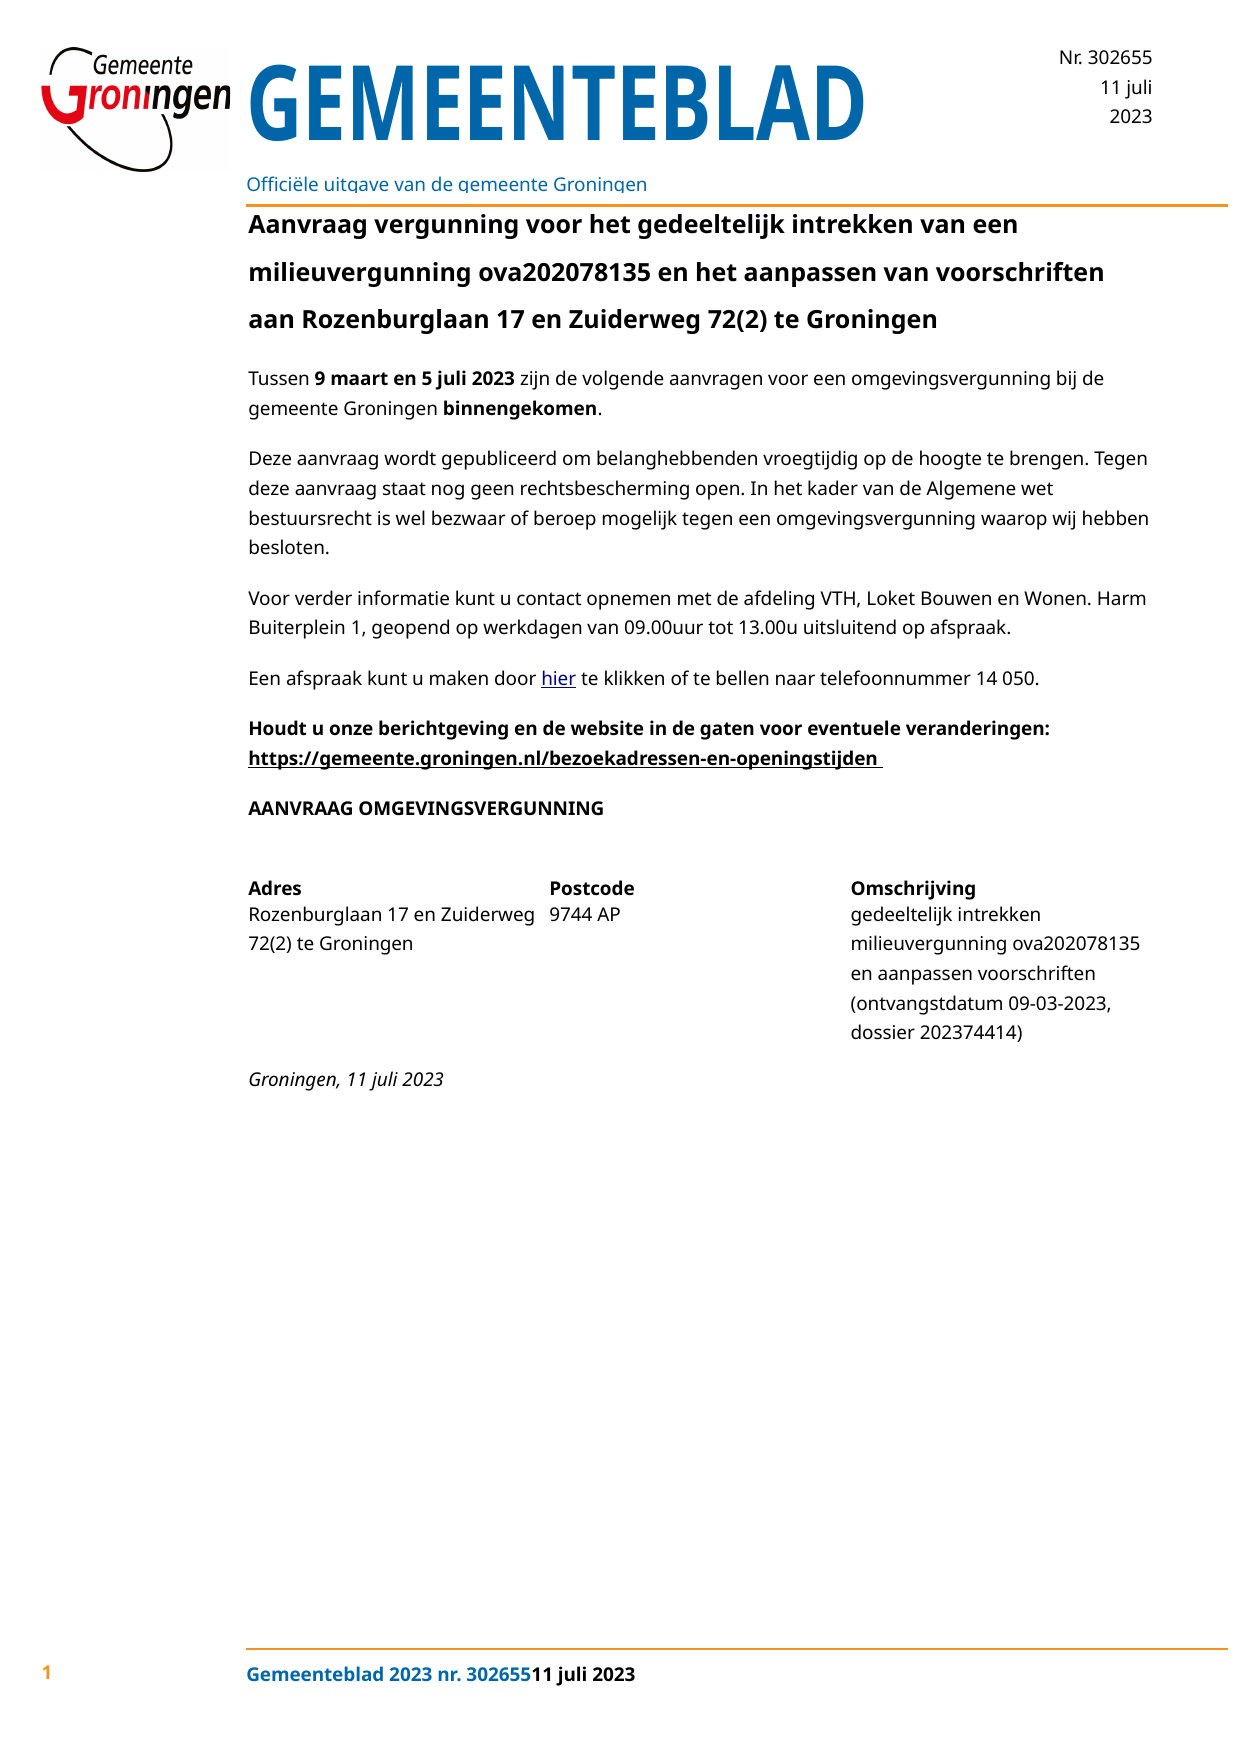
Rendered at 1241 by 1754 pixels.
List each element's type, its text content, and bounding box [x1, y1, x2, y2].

table_cell Rozenburglaan 17 en Zuiderweg 72(2) te Groningen [248, 901, 549, 1045]
text Groningen, 11 juli 2023 [248, 1066, 1152, 1092]
picture [41, 47, 231, 172]
text Aanvraag vergunning voor het gedeeltelijk intrekken van een milieuvergunning ova202078135 en het aanpassen van voorschriften aan Rozenburglaan 17 en Zuiderweg 72(2) te Groningen [248, 207, 1152, 336]
text AANVRAAG OMGEVINGSVERGUNNING [248, 795, 1152, 821]
text Een afspraak kunt u maken door hier te klikken of te bellen naar telefoonnummer 14 050. [248, 665, 1152, 690]
table_cell gedeeltelijk intrekken milieuvergunning ova202078135 en aanpassen voorschriften (ontvangstdatum 09-03-2023, dossier 202374414) [850, 901, 1152, 1045]
table_header Postcode [549, 875, 850, 901]
text Tussen 9 maart en 5 juli 2023 zijn de volgende aanvragen voor een omgevingsvergunning bij de gemeente Groningen binnengekomen. [248, 366, 1152, 421]
text Houdt u onze berichtgeving en de website in de gaten voor eventuele veranderingen: https://gemeente.groningen.nl/bezoekadressen-en-openingstijden [248, 715, 1152, 770]
text Voor verder informatie kunt u contact opnemen met de afdeling VTH, Loket Bouwen en Wonen. Harm Buiterplein 1, geopend op werkdagen van 09.00uur tot 13.00u uitsluitend op afspraak. [248, 585, 1152, 640]
table_header Omschrijving [850, 875, 1152, 901]
table_header Adres [248, 875, 549, 901]
table_cell 9744 AP [549, 901, 850, 1045]
text Deze aanvraag wordt gepubliceerd om belanghebbenden vroegtijdig op de hoogte te brengen. Tegen deze aanvraag staat nog geen rechtsbescherming open. In het kader van de Algemene wet bestuursrecht is wel bezwaar of beroep mogelijk tegen een omgevingsvergunning waarop wij hebben besloten. [248, 446, 1152, 560]
